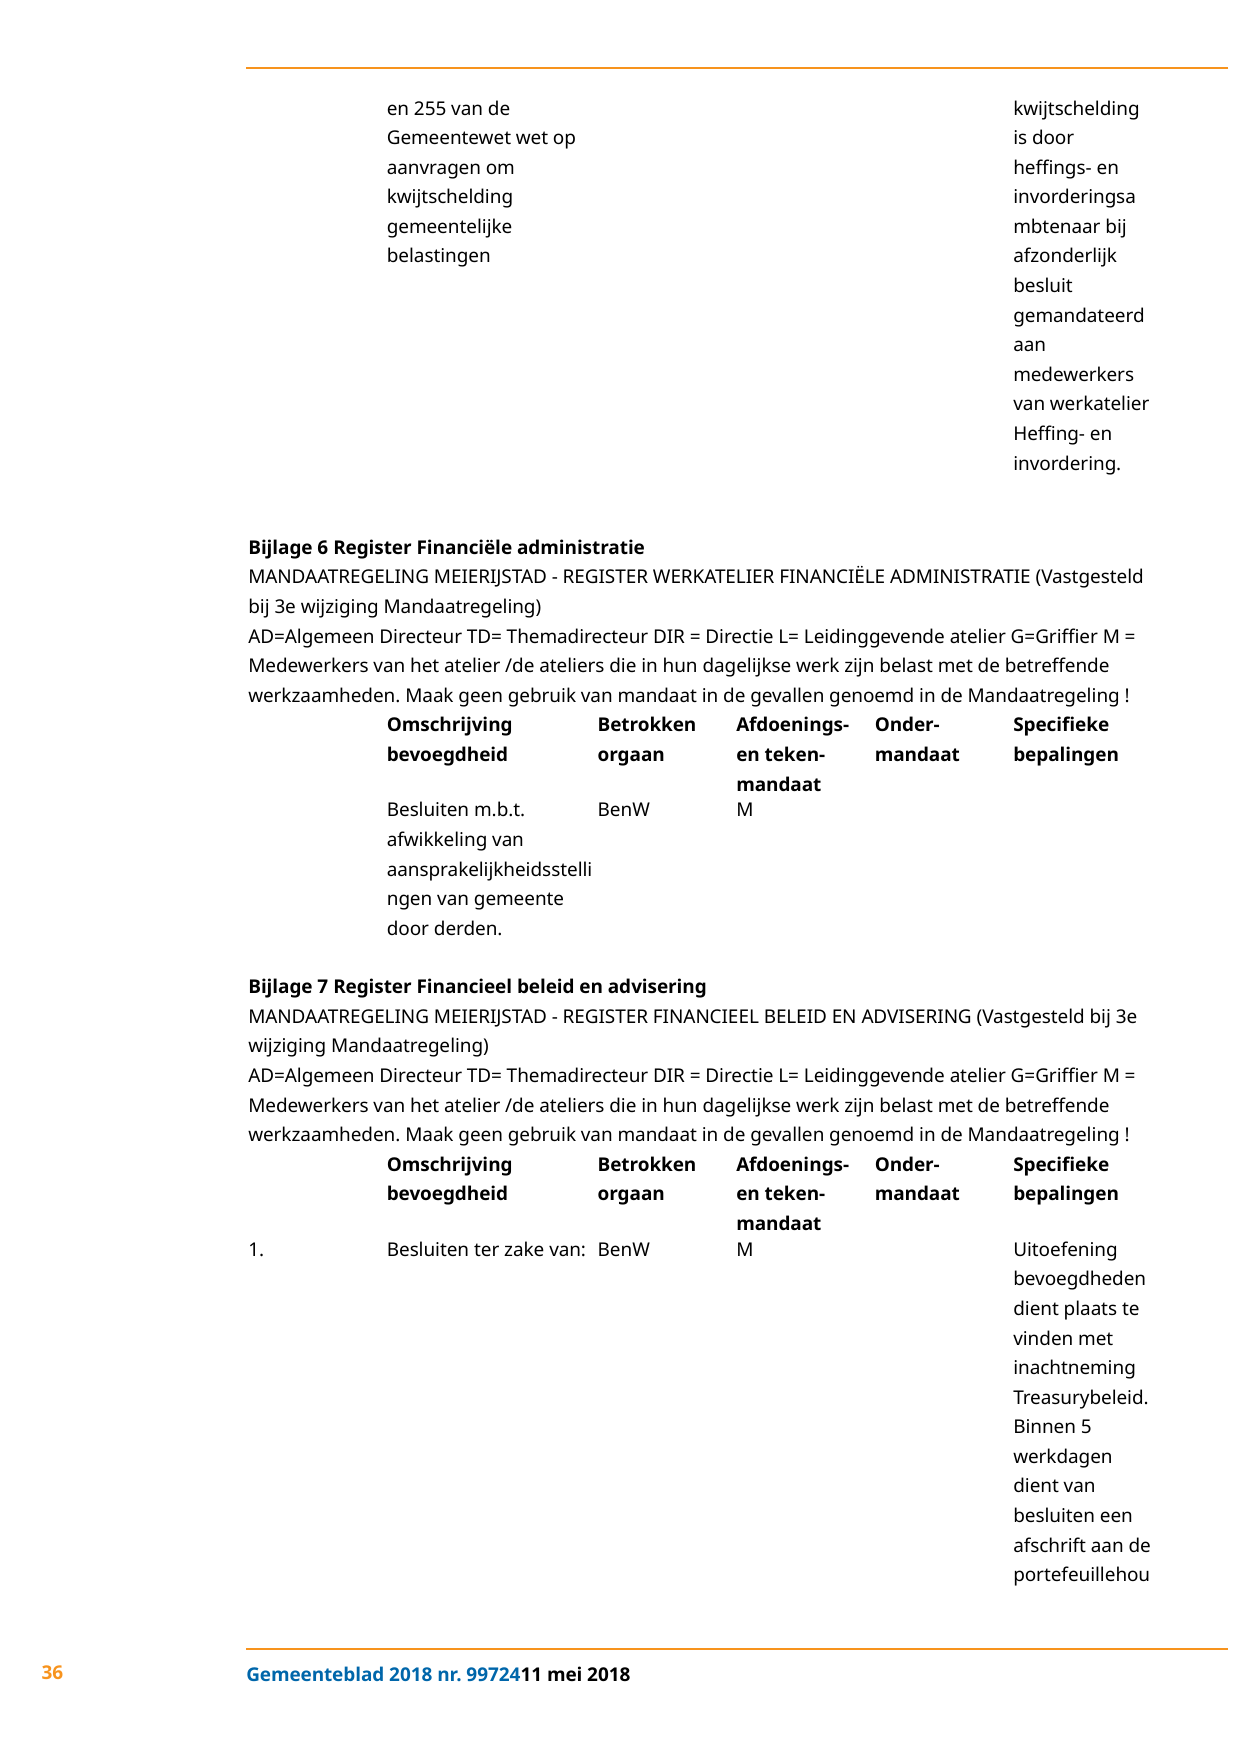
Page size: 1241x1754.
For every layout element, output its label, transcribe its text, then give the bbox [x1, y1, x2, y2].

picture [41, 47, 231, 172]
table_header Specifieke bepalingen [1013, 712, 1152, 797]
table_header Betrokken orgaan [598, 1151, 736, 1236]
text AD=Algemeen Directeur TD= Themadirecteur DIR = Directie L= Leidinggevende atelier G=Griffier M = Medewerkers van het atelier /de ateliers die in hun dagelijkse werk zijn belast met de betreffende werkzaamheden. Maak geen gebruik van mandaat in de gevallen genoemd in de Mandaatregeling ! [248, 1062, 1152, 1147]
table_cell M [736, 797, 874, 941]
text MANDAATREGELING MEIERIJSTAD - REGISTER WERKATELIER FINANCIËLE ADMINISTRATIE (Vastgesteld bij 3e wijziging Mandaatregeling) [248, 564, 1152, 619]
table_header Onder-mandaat [875, 712, 1013, 797]
table_cell [1013, 797, 1152, 941]
text Bijlage 6 Register Financiële administratie [248, 534, 1152, 560]
table_cell [875, 476, 1013, 501]
table_header [248, 712, 387, 797]
table_cell [387, 476, 597, 501]
table_cell [248, 476, 387, 501]
table_cell [598, 95, 736, 476]
table_cell kwijtschelding is door heffings- en invorderingsambtenaar bij afzonderlijk besluit gemandateerd aan medewerkers van werkatelier Heffing- en invordering. [1013, 95, 1152, 476]
table_header Afdoenings- en teken-mandaat [736, 1151, 874, 1236]
table_header Onder-mandaat [875, 1151, 1013, 1236]
table_header [248, 1151, 387, 1236]
table_header Betrokken orgaan [598, 712, 736, 797]
table_cell [736, 476, 874, 501]
table_cell [248, 95, 387, 476]
text Bijlage 7 Register Financieel beleid en advisering [248, 973, 1152, 999]
table_header Specifieke bepalingen [1013, 1151, 1152, 1236]
table_cell [248, 797, 387, 941]
table_cell [598, 476, 736, 501]
table_cell BenW [598, 1236, 736, 1587]
text AD=Algemeen Directeur TD= Themadirecteur DIR = Directie L= Leidinggevende atelier G=Griffier M = Medewerkers van het atelier /de ateliers die in hun dagelijkse werk zijn belast met de betreffende werkzaamheden. Maak geen gebruik van mandaat in de gevallen genoemd in de Mandaatregeling ! [248, 623, 1152, 708]
table_cell Besluiten m.b.t. afwikkeling van aansprakelijkheidsstellingen van gemeente door derden. [387, 797, 597, 941]
table_header Omschrijving bevoegdheid [387, 712, 597, 797]
table_cell [875, 95, 1013, 476]
table_cell [875, 1236, 1013, 1587]
table_cell [1013, 476, 1152, 501]
table_cell Besluiten ter zake van: [387, 1236, 597, 1587]
table_cell en 255 van de Gemeentewet wet op aanvragen om kwijtschelding gemeentelijke belastingen [387, 95, 597, 476]
table_header Omschrijving bevoegdheid [387, 1151, 597, 1236]
table_cell Uitoefening bevoegdheden dient plaats te vinden met inachtneming Treasurybeleid. Binnen 5 werkdagen dient van besluiten een afschrift aan de portefeuillehou [1013, 1236, 1152, 1587]
table_cell [736, 95, 874, 476]
table_cell [875, 797, 1013, 941]
table_cell 1. [248, 1236, 387, 1587]
table_header Afdoenings- en teken-mandaat [736, 712, 874, 797]
table_cell M [736, 1236, 874, 1587]
text MANDAATREGELING MEIERIJSTAD - REGISTER FINANCIEEL BELEID EN ADVISERING (Vastgesteld bij 3e wijziging Mandaatregeling) [248, 1003, 1152, 1058]
table_cell BenW [598, 797, 736, 941]
